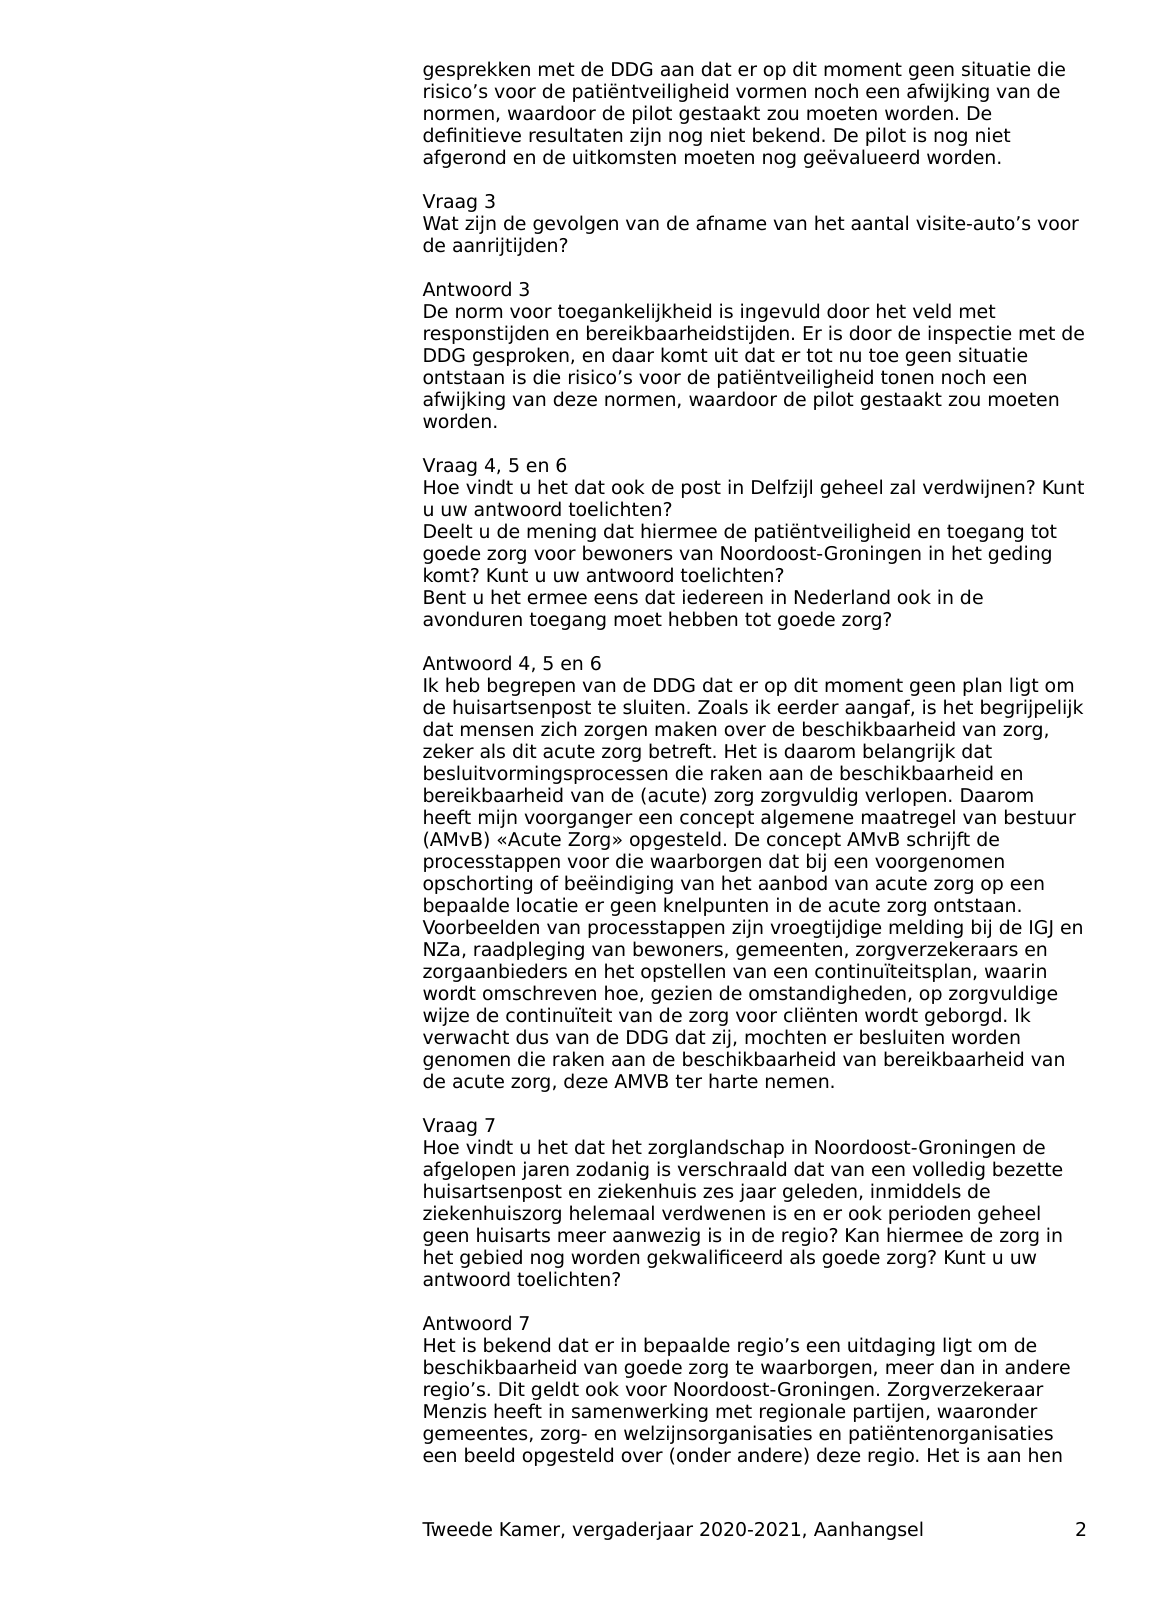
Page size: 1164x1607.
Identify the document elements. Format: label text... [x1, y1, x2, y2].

text Hoe vindt u het dat ook de post in Delfzijl geheel zal verdwijnen? Kunt u uw antwoord toelichten? [422, 477, 1087, 521]
text Vraag 3 [422, 191, 1087, 213]
text Wat zijn de gevolgen van de afname van het aantal visite-auto’s voor de aanrijtijden? [422, 213, 1087, 257]
text Antwoord 4, 5 en 6 [422, 653, 1087, 675]
text Het is bekend dat er in bepaalde regio’s een uitdaging ligt om de beschikbaarheid van goede zorg te waarborgen, meer dan in andere regio’s. Dit geldt ook voor Noordoost-Groningen. Zorgverzekeraar Menzis heeft in samenwerking met regionale partijen, waaronder gemeentes, zorg- en welzijnsorganisaties en patiëntenorganisaties een beeld opgesteld over (onder andere) deze regio. Het is aan hen [422, 1335, 1087, 1467]
text Hoe vindt u het dat het zorglandschap in Noordoost-Groningen de afgelopen jaren zodanig is verschraald dat van een volledig bezette huisartsenpost en ziekenhuis zes jaar geleden, inmiddels de ziekenhuiszorg helemaal verdwenen is en er ook perioden geheel geen huisarts meer aanwezig is in de regio? Kan hiermee de zorg in het gebied nog worden gekwalificeerd als goede zorg? Kunt u uw antwoord toelichten? [422, 1137, 1087, 1291]
text Ik heb begrepen van de DDG dat er op dit moment geen plan ligt om de huisartsenpost te sluiten. Zoals ik eerder aangaf, is het begrijpelijk dat mensen zich zorgen maken over de beschikbaarheid van zorg, zeker als dit acute zorg betreft. Het is daarom belangrijk dat besluitvormingsprocessen die raken aan de beschikbaarheid en bereikbaarheid van de (acute) zorg zorgvuldig verlopen. Daarom heeft mijn voorganger een concept algemene maatregel van bestuur (AMvB) «Acute Zorg» opgesteld. De concept AMvB schrijft de processtappen voor die waarborgen dat bij een voorgenomen opschorting of beëindiging van het aanbod van acute zorg op een bepaalde locatie er geen knelpunten in de acute zorg ontstaan. Voorbeelden van processtappen zijn vroegtijdige melding bij de IGJ en NZa, raadpleging van bewoners, gemeenten, zorgverzekeraars en zorgaanbieders en het opstellen van een continuïteitsplan, waarin wordt omschreven hoe, gezien de omstandigheden, op zorgvuldige wijze de continuïteit van de zorg voor cliënten wordt geborgd. Ik verwacht dus van de DDG dat zij, mochten er besluiten worden genomen die raken aan de beschikbaarheid van bereikbaarheid van de acute zorg, deze AMVB ter harte nemen. [422, 675, 1087, 1093]
text Vraag 4, 5 en 6 [422, 455, 1087, 477]
text De norm voor toegankelijkheid is ingevuld door het veld met responstijden en bereikbaarheidstijden. Er is door de inspectie met de DDG gesproken, en daar komt uit dat er tot nu toe geen situatie ontstaan is die risico’s voor de patiëntveiligheid tonen noch een afwijking van deze normen, waardoor de pilot gestaakt zou moeten worden. [422, 301, 1087, 433]
text Antwoord 7 [422, 1313, 1087, 1335]
text Antwoord 3 [422, 279, 1087, 301]
text Deelt u de mening dat hiermee de patiëntveiligheid en toegang tot goede zorg voor bewoners van Noordoost-Groningen in het geding komt? Kunt u uw antwoord toelichten? [422, 521, 1087, 587]
text Bent u het ermee eens dat iedereen in Nederland ook in de avonduren toegang moet hebben tot goede zorg? [422, 587, 1087, 631]
text gesprekken met de DDG aan dat er op dit moment geen situatie die risico’s voor de patiëntveiligheid vormen noch een afwijking van de normen, waardoor de pilot gestaakt zou moeten worden. De definitieve resultaten zijn nog niet bekend. De pilot is nog niet afgerond en de uitkomsten moeten nog geëvalueerd worden. [422, 59, 1087, 169]
text Vraag 7 [422, 1115, 1087, 1137]
